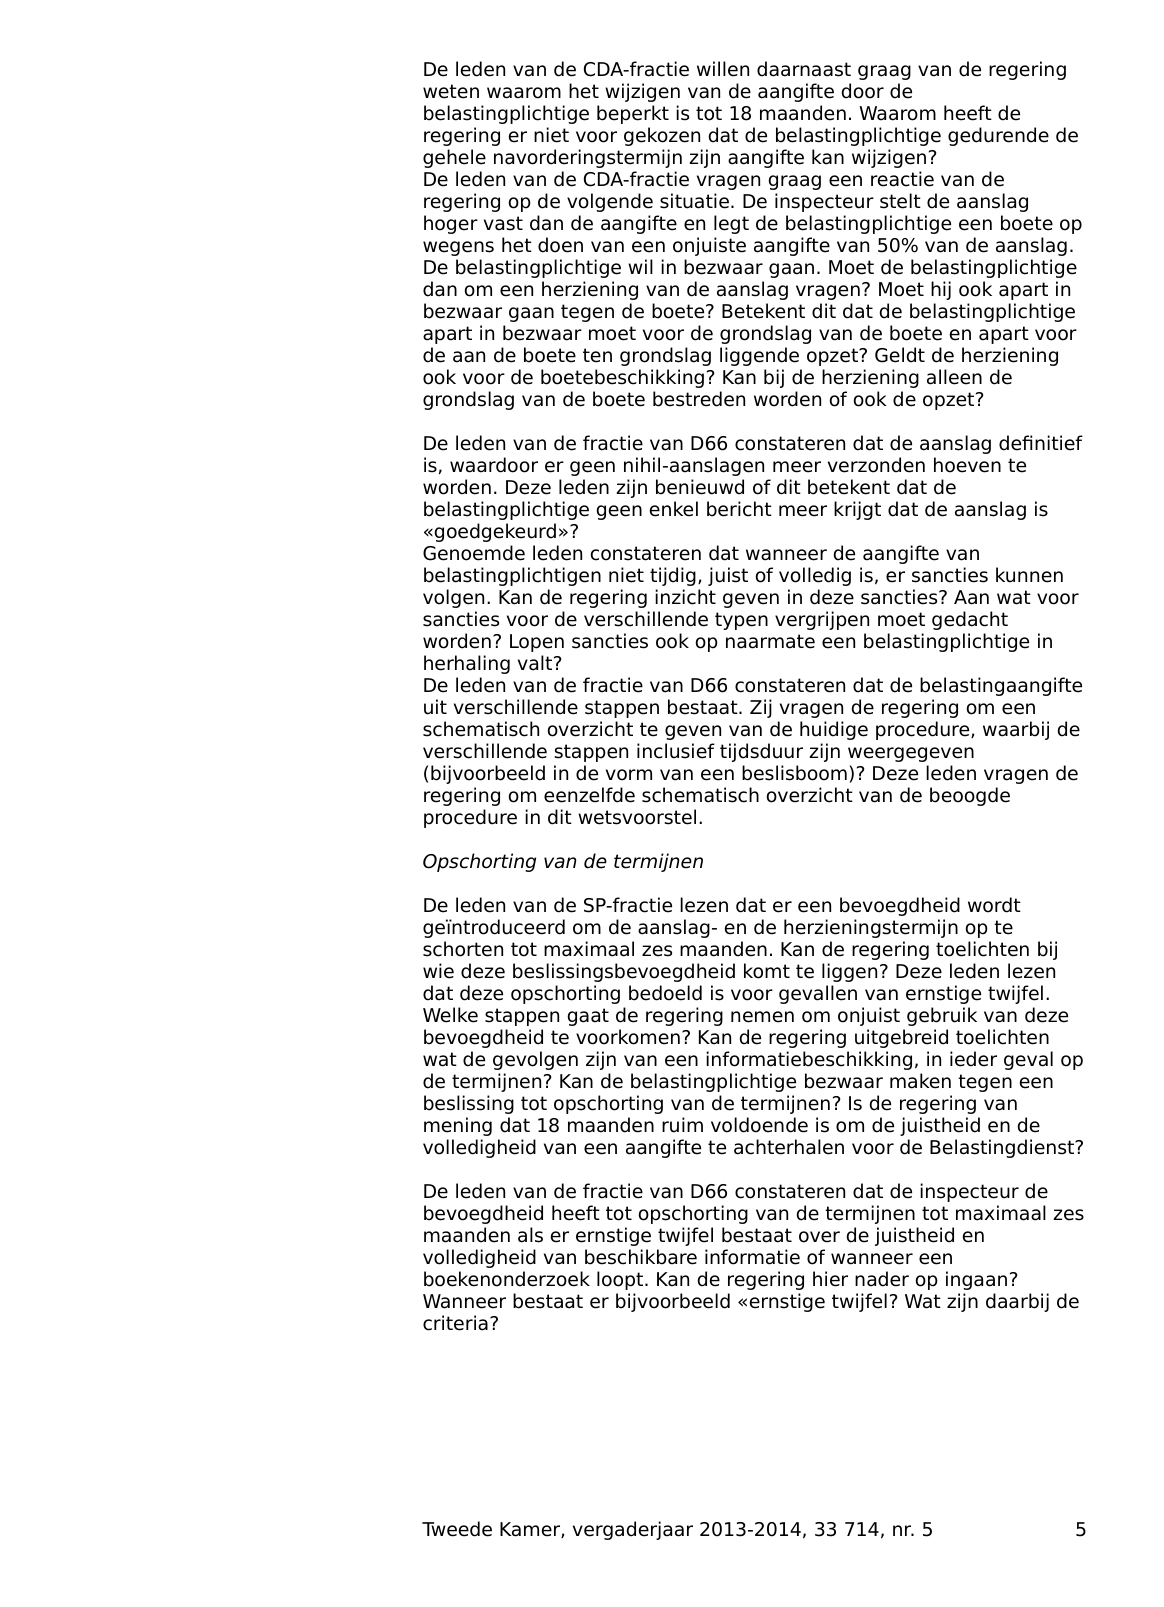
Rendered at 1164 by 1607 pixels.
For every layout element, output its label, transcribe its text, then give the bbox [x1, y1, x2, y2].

text De leden van de fractie van D66 constateren dat de aanslag definitief is, waardoor er geen nihil-aanslagen meer verzonden hoeven te worden. Deze leden zijn benieuwd of dit betekent dat de belastingplichtige geen enkel bericht meer krijgt dat de aanslag is «goedgekeurd»? [422, 433, 1087, 543]
text De leden van de fractie van D66 constateren dat de inspecteur de bevoegdheid heeft tot opschorting van de termijnen tot maximaal zes maanden als er ernstige twijfel bestaat over de juistheid en volledigheid van beschikbare informatie of wanneer een boekenonderzoek loopt. Kan de regering hier nader op ingaan? Wanneer bestaat er bijvoorbeeld «ernstige twijfel? Wat zijn daarbij de criteria? [422, 1181, 1087, 1335]
text De leden van de fractie van D66 constateren dat de belastingaangifte uit verschillende stappen bestaat. Zij vragen de regering om een schematisch overzicht te geven van de huidige procedure, waarbij de verschillende stappen inclusief tijdsduur zijn weergegeven (bijvoorbeeld in de vorm van een beslisboom)? Deze leden vragen de regering om eenzelfde schematisch overzicht van de beoogde procedure in dit wetsvoorstel. [422, 675, 1087, 828]
text Genoemde leden constateren dat wanneer de aangifte van belastingplichtigen niet tijdig, juist of volledig is, er sancties kunnen volgen. Kan de regering inzicht geven in deze sancties? Aan wat voor sancties voor de verschillende typen vergrijpen moet gedacht worden? Lopen sancties ook op naarmate een belastingplichtige in herhaling valt? [422, 543, 1087, 675]
text De leden van de SP-fractie lezen dat er een bevoegdheid wordt geïntroduceerd om de aanslag- en de herzieningstermijn op te schorten tot maximaal zes maanden. Kan de regering toelichten bij wie deze beslissingsbevoegdheid komt te liggen? Deze leden lezen dat deze opschorting bedoeld is voor gevallen van ernstige twijfel. Welke stappen gaat de regering nemen om onjuist gebruik van deze bevoegdheid te voorkomen? Kan de regering uitgebreid toelichten wat de gevolgen zijn van een informatiebeschikking, in ieder geval op de termijnen? Kan de belastingplichtige bezwaar maken tegen een beslissing tot opschorting van de termijnen? Is de regering van mening dat 18 maanden ruim voldoende is om de juistheid en de volledigheid van een aangifte te achterhalen voor de Belastingdienst? [422, 895, 1087, 1159]
text De leden van de CDA-fractie willen daarnaast graag van de regering weten waarom het wijzigen van de aangifte door de belastingplichtige beperkt is tot 18 maanden. Waarom heeft de regering er niet voor gekozen dat de belastingplichtige gedurende de gehele navorderingstermijn zijn aangifte kan wijzigen? [422, 59, 1087, 169]
subtitle Opschorting van de termijnen [422, 851, 1087, 873]
text De leden van de CDA-fractie vragen graag een reactie van de regering op de volgende situatie. De inspecteur stelt de aanslag hoger vast dan de aangifte en legt de belastingplichtige een boete op wegens het doen van een onjuiste aangifte van 50% van de aanslag. De belastingplichtige wil in bezwaar gaan. Moet de belastingplichtige dan om een herziening van de aanslag vragen? Moet hij ook apart in bezwaar gaan tegen de boete? Betekent dit dat de belastingplichtige apart in bezwaar moet voor de grondslag van de boete en apart voor de aan de boete ten grondslag liggende opzet? Geldt de herziening ook voor de boetebeschikking? Kan bij de herziening alleen de grondslag van de boete bestreden worden of ook de opzet? [422, 169, 1087, 411]
